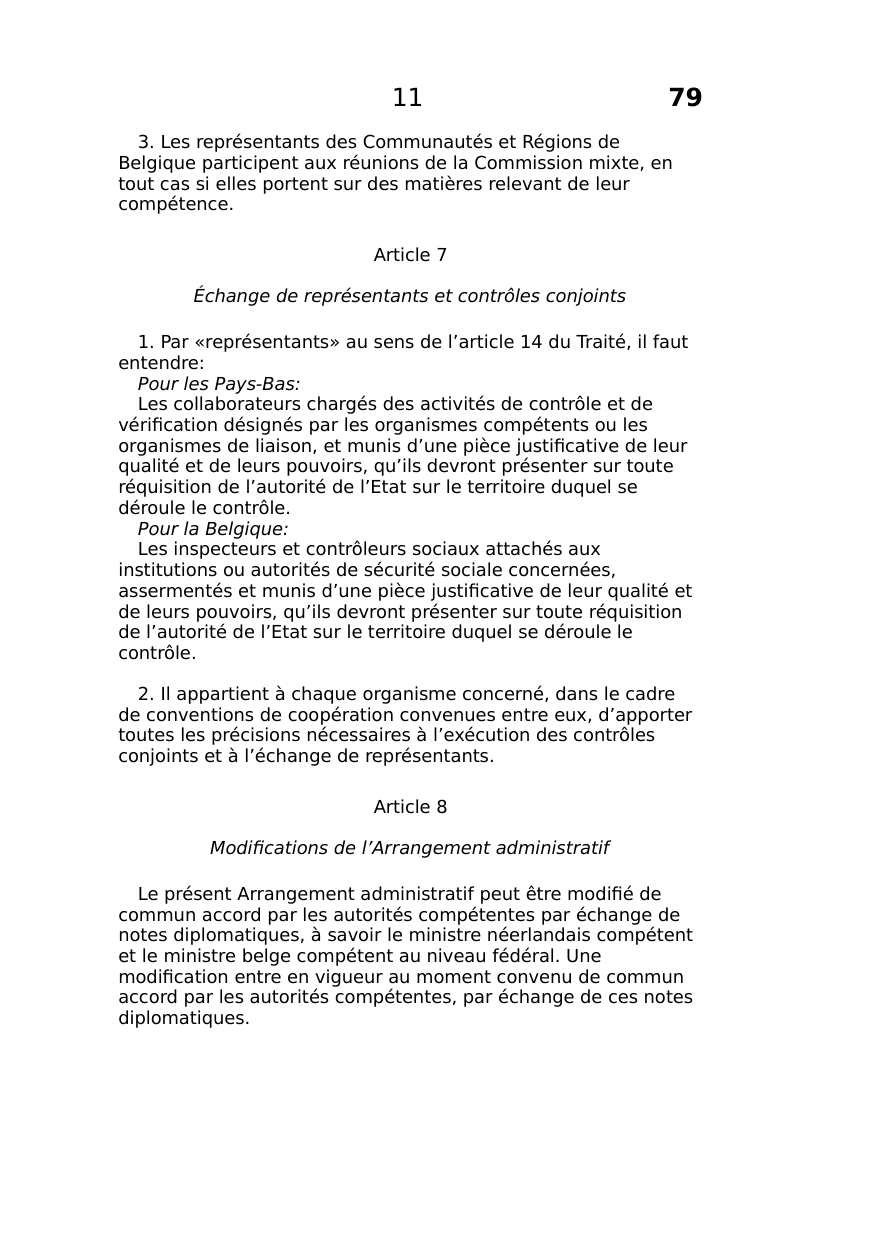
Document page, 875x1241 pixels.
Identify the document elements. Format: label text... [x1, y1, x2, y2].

subtitle Article 7 Échange de représentants et contrôles conjoints [118, 245, 703, 307]
text 1. Par «représentants» au sens de l’article 14 du Traité, il faut entendre: [118, 332, 703, 373]
text Les collaborateurs chargés des activités de contrôle et de vérification désignés par les organismes compétents ou les organismes de liaison, et munis d’une pièce justificative de leur qualité et de leurs pouvoirs, qu’ils devront présenter sur toute réquisition de l’autorité de l’Etat sur le territoire duquel se déroule le contrôle. [118, 394, 703, 518]
subtitle Article 8 Modifications de l’Arrangement administratif [118, 797, 703, 859]
text Pour les Pays-Bas: [118, 373, 703, 394]
text Pour la Belgique: [118, 518, 703, 539]
text 2. Il appartient à chaque organisme concerné, dans le cadre de conventions de coopération convenues entre eux, d’apporter toutes les précisions nécessaires à l’exécution des contrôles conjoints et à l’échange de représentants. [118, 684, 703, 767]
text Les inspecteurs et contrôleurs sociaux attachés aux institutions ou autorités de sécurité sociale concernées, assermentés et munis d’une pièce justificative de leur qualité et de leurs pouvoirs, qu’ils devront présenter sur toute réquisition de l’autorité de l’Etat sur le territoire duquel se déroule le contrôle. [118, 539, 703, 664]
text Le présent Arrangement administratif peut être modifié de commun accord par les autorités compétentes par échange de notes diplomatiques, à savoir le ministre néerlandais compétent et le ministre belge compétent au niveau fédéral. Une modification entre en vigueur au moment convenu de commun accord par les autorités compétentes, par échange de ces notes diplomatiques. [118, 884, 703, 1029]
text 3. Les représentants des Communautés et Régions de Belgique participent aux réunions de la Commission mixte, en tout cas si elles portent sur des matières relevant de leur compétence. [118, 132, 703, 215]
